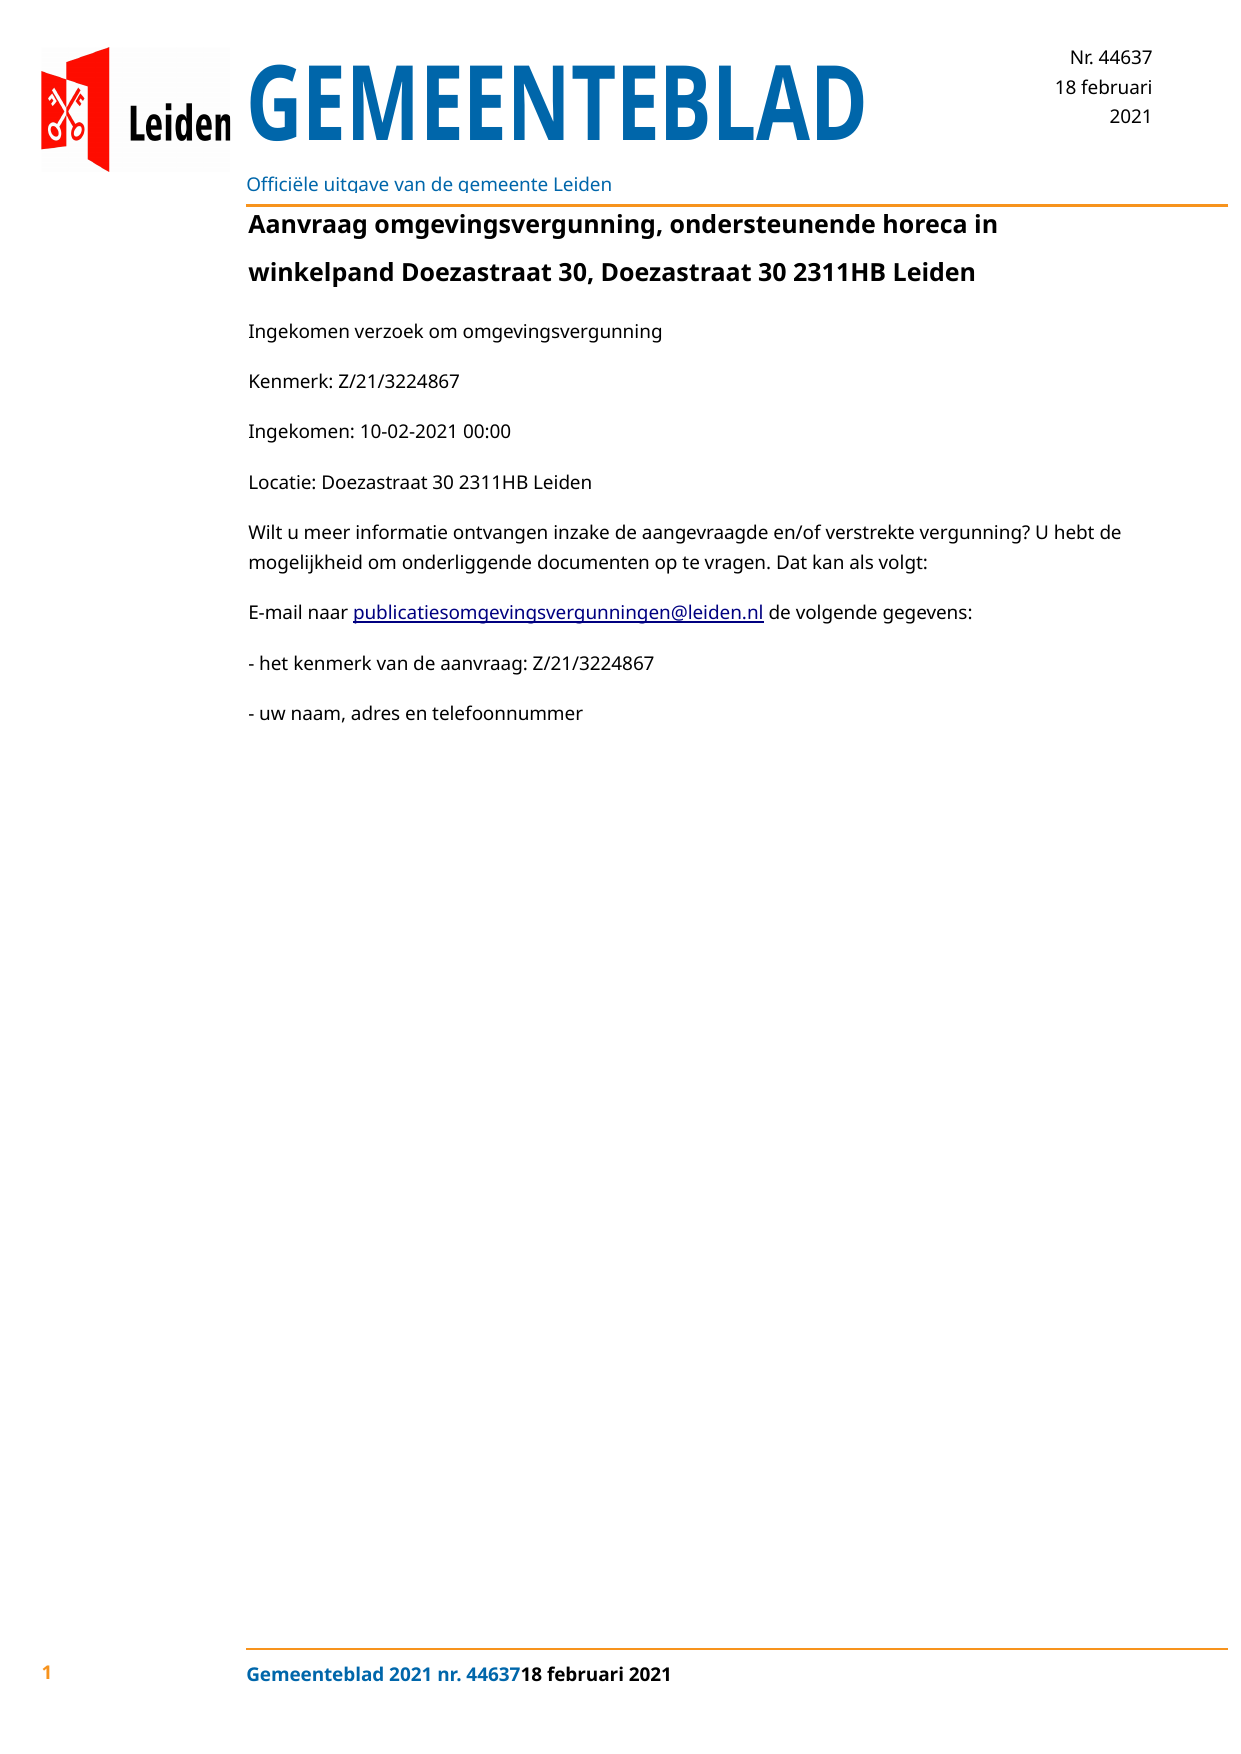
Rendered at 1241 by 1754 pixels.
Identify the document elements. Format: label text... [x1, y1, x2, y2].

picture [41, 47, 231, 172]
text Locatie: Doezastraat 30 2311HB Leiden [248, 469, 1152, 495]
text Ingekomen verzoek om omgevingsvergunning [248, 318, 1152, 344]
text Wilt u meer informatie ontvangen inzake de aangevraagde en/of verstrekte vergunning? U hebt de mogelijkheid om onderliggende documenten op te vragen. Dat kan als volgt: [248, 519, 1152, 575]
text Aanvraag omgevingsvergunning, ondersteunende horeca in winkelpand Doezastraat 30, Doezastraat 30 2311HB Leiden [248, 207, 1152, 288]
text - het kenmerk van de aanvraag: Z/21/3224867 [248, 650, 1152, 676]
text - uw naam, adres en telefoonnummer [248, 700, 1152, 726]
text Kenmerk: Z/21/3224867 [248, 368, 1152, 394]
text E-mail naar publicatiesomgevingsvergunningen@leiden.nl de volgende gegevens: [248, 599, 1152, 625]
text Ingekomen: 10-02-2021 00:00 [248, 419, 1152, 444]
